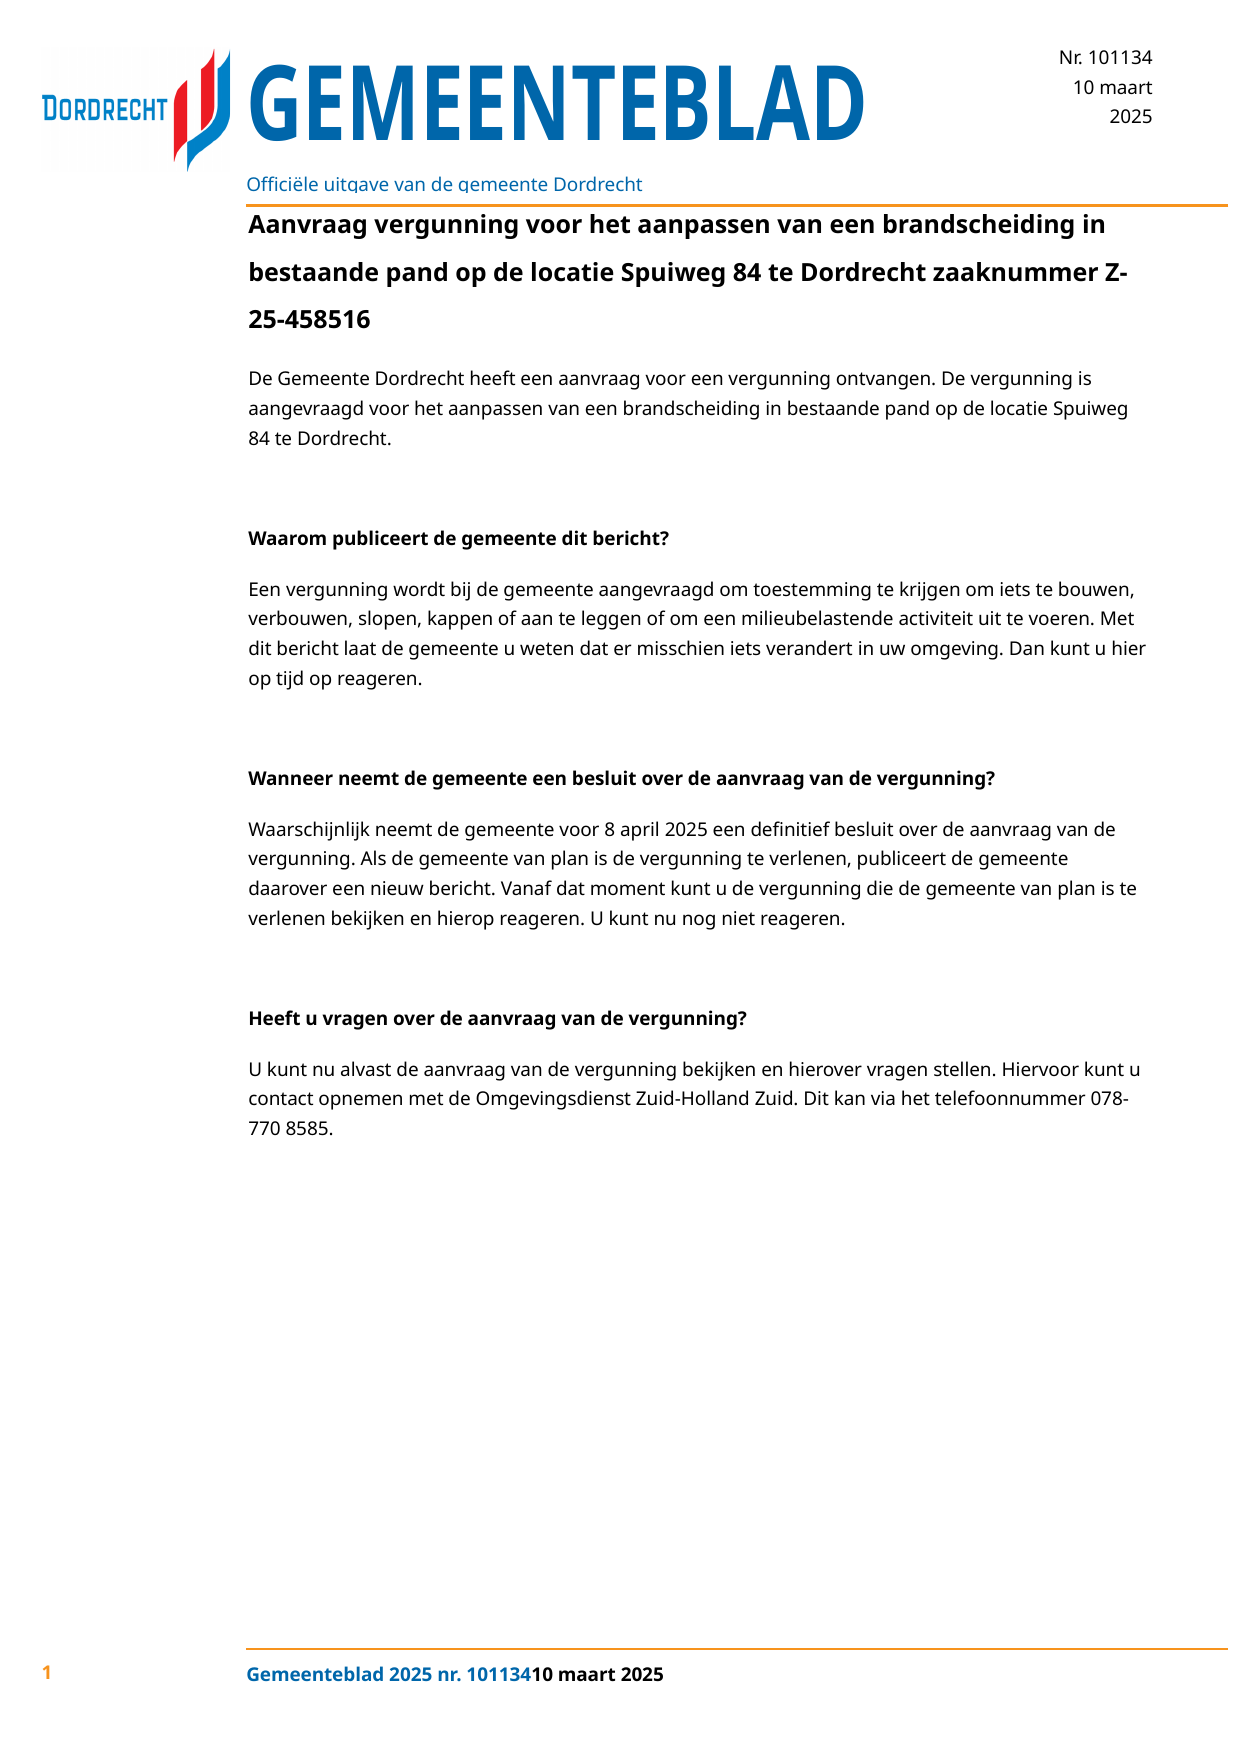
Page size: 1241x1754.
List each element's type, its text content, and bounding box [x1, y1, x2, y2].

text Een vergunning wordt bij de gemeente aangevraagd om toestemming te krijgen om iets te bouwen, verbouwen, slopen, kappen of aan te leggen of om een milieubelastende activiteit uit te voeren. Met dit bericht laat de gemeente u weten dat er misschien iets verandert in uw omgeving. Dan kunt u hier op tijd op reageren. [248, 576, 1152, 690]
text Waarom publiceert de gemeente dit bericht? [248, 526, 1152, 551]
text U kunt nu alvast de aanvraag van de vergunning bekijken en hierover vragen stellen. Hiervoor kunt u contact opnemen met de Omgevingsdienst Zuid-Holland Zuid. Dit kan via het telefoonnummer 078-770 8585. [248, 1056, 1152, 1141]
text De Gemeente Dordrecht heeft een aanvraag voor een vergunning ontvangen. De vergunning is aangevraagd voor het aanpassen van een brandscheiding in bestaande pand op de locatie Spuiweg 84 te Dordrecht. [248, 366, 1152, 450]
text Aanvraag vergunning voor het aanpassen van een brandscheiding in bestaande pand op de locatie Spuiweg 84 te Dordrecht zaaknummer Z-25-458516 [248, 207, 1152, 336]
picture [41, 47, 231, 172]
text Heeft u vragen over de aanvraag van de vergunning? [248, 1006, 1152, 1031]
text Waarschijnlijk neemt de gemeente voor 8 april 2025 een definitief besluit over de aanvraag van de vergunning. Als de gemeente van plan is de vergunning te verlenen, publiceert de gemeente daarover een nieuw bericht. Vanaf dat moment kunt u de vergunning die de gemeente van plan is te verlenen bekijken en hierop reageren. U kunt nu nog niet reageren. [248, 816, 1152, 930]
text Wanneer neemt de gemeente een besluit over de aanvraag van de vergunning? [248, 766, 1152, 791]
